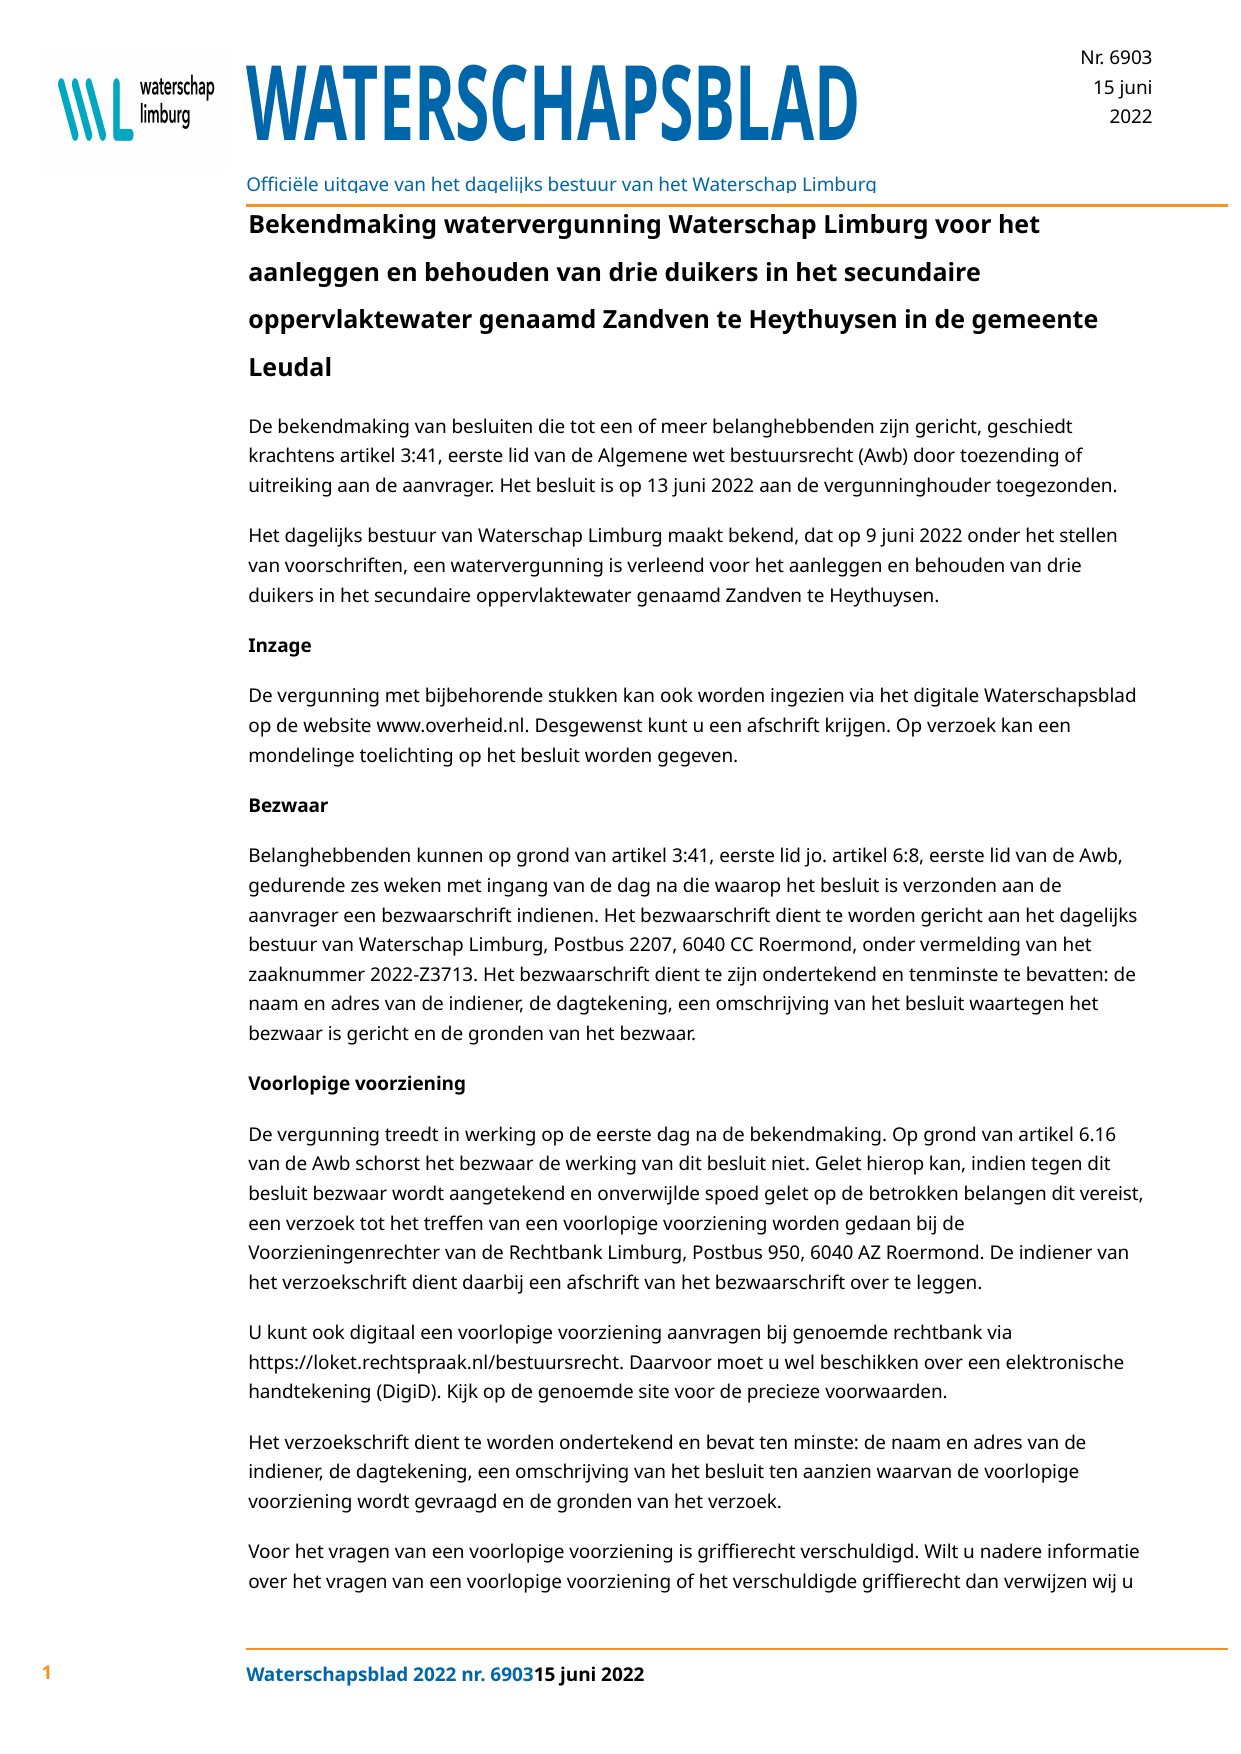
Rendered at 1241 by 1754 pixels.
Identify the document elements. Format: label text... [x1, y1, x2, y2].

picture [41, 47, 231, 172]
text Het dagelijks bestuur van Waterschap Limburg maakt bekend, dat op 9 juni 2022 onder het stellen van voorschriften, een watervergunning is verleend voor het aanleggen en behouden van drie duikers in het secundaire oppervlaktewater genaamd Zandven te Heythuysen. [248, 523, 1152, 608]
text U kunt ook digitaal een voorlopige voorziening aanvragen bij genoemde rechtbank via https://loket.rechtspraak.nl/bestuursrecht. Daarvoor moet u wel beschikken over een elektronische handtekening (DigiD). Kijk op de genoemde site voor de precieze voorwaarden. [248, 1319, 1152, 1404]
text Inzage [248, 632, 1152, 658]
text De vergunning treedt in werking op de eerste dag na de bekendmaking. Op grond van artikel 6.16 van de Awb schorst het bezwaar de werking van dit besluit niet. Gelet hierop kan, indien tegen dit besluit bezwaar wordt aangetekend en onverwijlde spoed gelet op de betrokken belangen dit vereist, een verzoek tot het treffen van een voorlopige voorziening worden gedaan bij de Voorzieningenrechter van de Rechtbank Limburg, Postbus 950, 6040 AZ Roermond. De indiener van het verzoekschrift dient daarbij een afschrift van het bezwaarschrift over te leggen. [248, 1121, 1152, 1295]
text Voorlopige voorziening [248, 1071, 1152, 1096]
text Voor het vragen van een voorlopige voorziening is griffierecht verschuldigd. Wilt u nadere informatie over het vragen van een voorlopige voorziening of het verschuldigde griffierecht dan verwijzen wij u [248, 1538, 1152, 1594]
text Belanghebbenden kunnen op grond van artikel 3:41, eerste lid jo. artikel 6:8, eerste lid van de Awb, gedurende zes weken met ingang van de dag na die waarop het besluit is verzonden aan de aanvrager een bezwaarschrift indienen. Het bezwaarschrift dient te worden gericht aan het dagelijks bestuur van Waterschap Limburg, Postbus 2207, 6040 CC Roermond, onder vermelding van het zaaknummer 2022-Z3713. Het bezwaarschrift dient te zijn ondertekend en tenminste te bevatten: de naam en adres van de indiener, de dagtekening, een omschrijving van het besluit waartegen het bezwaar is gericht en de gronden van het bezwaar. [248, 843, 1152, 1046]
text Bezwaar [248, 792, 1152, 818]
text De bekendmaking van besluiten die tot een of meer belanghebbenden zijn gericht, geschiedt krachtens artikel 3:41, eerste lid van de Algemene wet bestuursrecht (Awb) door toezending of uitreiking aan de aanvrager. Het besluit is op 13 juni 2022 aan de vergunninghouder toegezonden. [248, 413, 1152, 498]
text Bekendmaking watervergunning Waterschap Limburg voor het aanleggen en behouden van drie duikers in het secundaire oppervlaktewater genaamd Zandven te Heythuysen in de gemeente Leudal [248, 207, 1152, 384]
text De vergunning met bijbehorende stukken kan ook worden ingezien via het digitale Waterschapsblad op de website www.overheid.nl. Desgewenst kunt u een afschrift krijgen. Op verzoek kan een mondelinge toelichting op het besluit worden gegeven. [248, 683, 1152, 768]
text Het verzoekschrift dient te worden ondertekend en bevat ten minste: de naam en adres van de indiener, de dagtekening, een omschrijving van het besluit ten aanzien waarvan de voorlopige voorziening wordt gevraagd en de gronden van het verzoek. [248, 1429, 1152, 1514]
